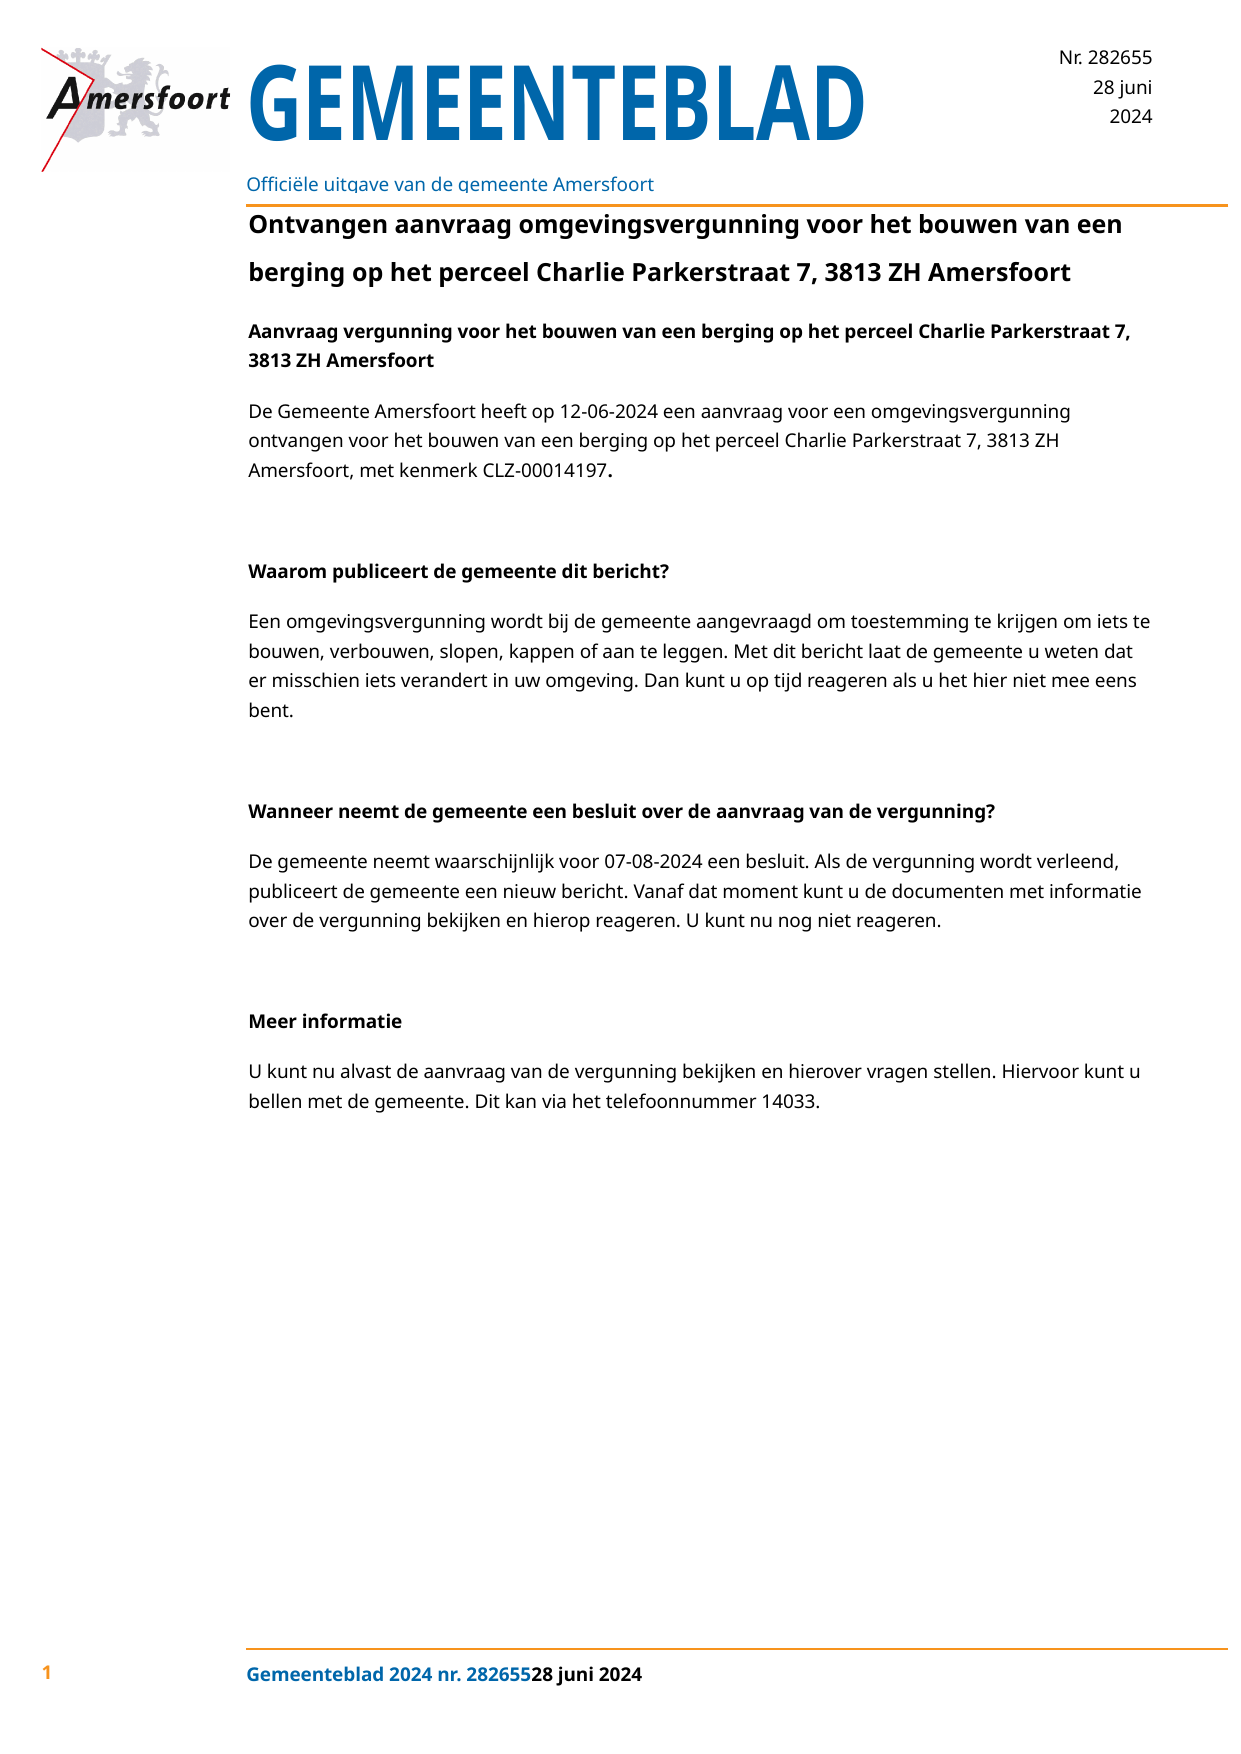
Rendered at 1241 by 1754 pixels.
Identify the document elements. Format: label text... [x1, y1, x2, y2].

text Ontvangen aanvraag omgevingsvergunning voor het bouwen van een berging op het perceel Charlie Parkerstraat 7, 3813 ZH Amersfoort [248, 207, 1152, 288]
text Een omgevingsvergunning wordt bij de gemeente aangevraagd om toestemming te krijgen om iets te bouwen, verbouwen, slopen, kappen of aan te leggen. Met dit bericht laat de gemeente u weten dat er misschien iets verandert in uw omgeving. Dan kunt u op tijd reageren als u het hier niet mee eens bent. [248, 608, 1152, 723]
text Meer informatie [248, 1008, 1152, 1034]
picture [41, 47, 231, 172]
text U kunt nu alvast de aanvraag van de vergunning bekijken en hierover vragen stellen. Hiervoor kunt u bellen met de gemeente. Dit kan via het telefoonnummer 14033. [248, 1059, 1152, 1114]
text Wanneer neemt de gemeente een besluit over de aanvraag van de vergunning? [248, 798, 1152, 824]
text Aanvraag vergunning voor het bouwen van een berging op het perceel Charlie Parkerstraat 7, 3813 ZH Amersfoort [248, 318, 1152, 373]
text De Gemeente Amersfoort heeft op 12-06-2024 een aanvraag voor een omgevingsvergunning ontvangen voor het bouwen van een berging op het perceel Charlie Parkerstraat 7, 3813 ZH Amersfoort, met kenmerk CLZ-00014197. [248, 398, 1152, 483]
text De gemeente neemt waarschijnlijk voor 07-08-2024 een besluit. Als de vergunning wordt verleend, publiceert de gemeente een nieuw bericht. Vanaf dat moment kunt u de documenten met informatie over de vergunning bekijken en hierop reageren. U kunt nu nog niet reageren. [248, 848, 1152, 933]
text Waarom publiceert de gemeente dit bericht? [248, 558, 1152, 584]
